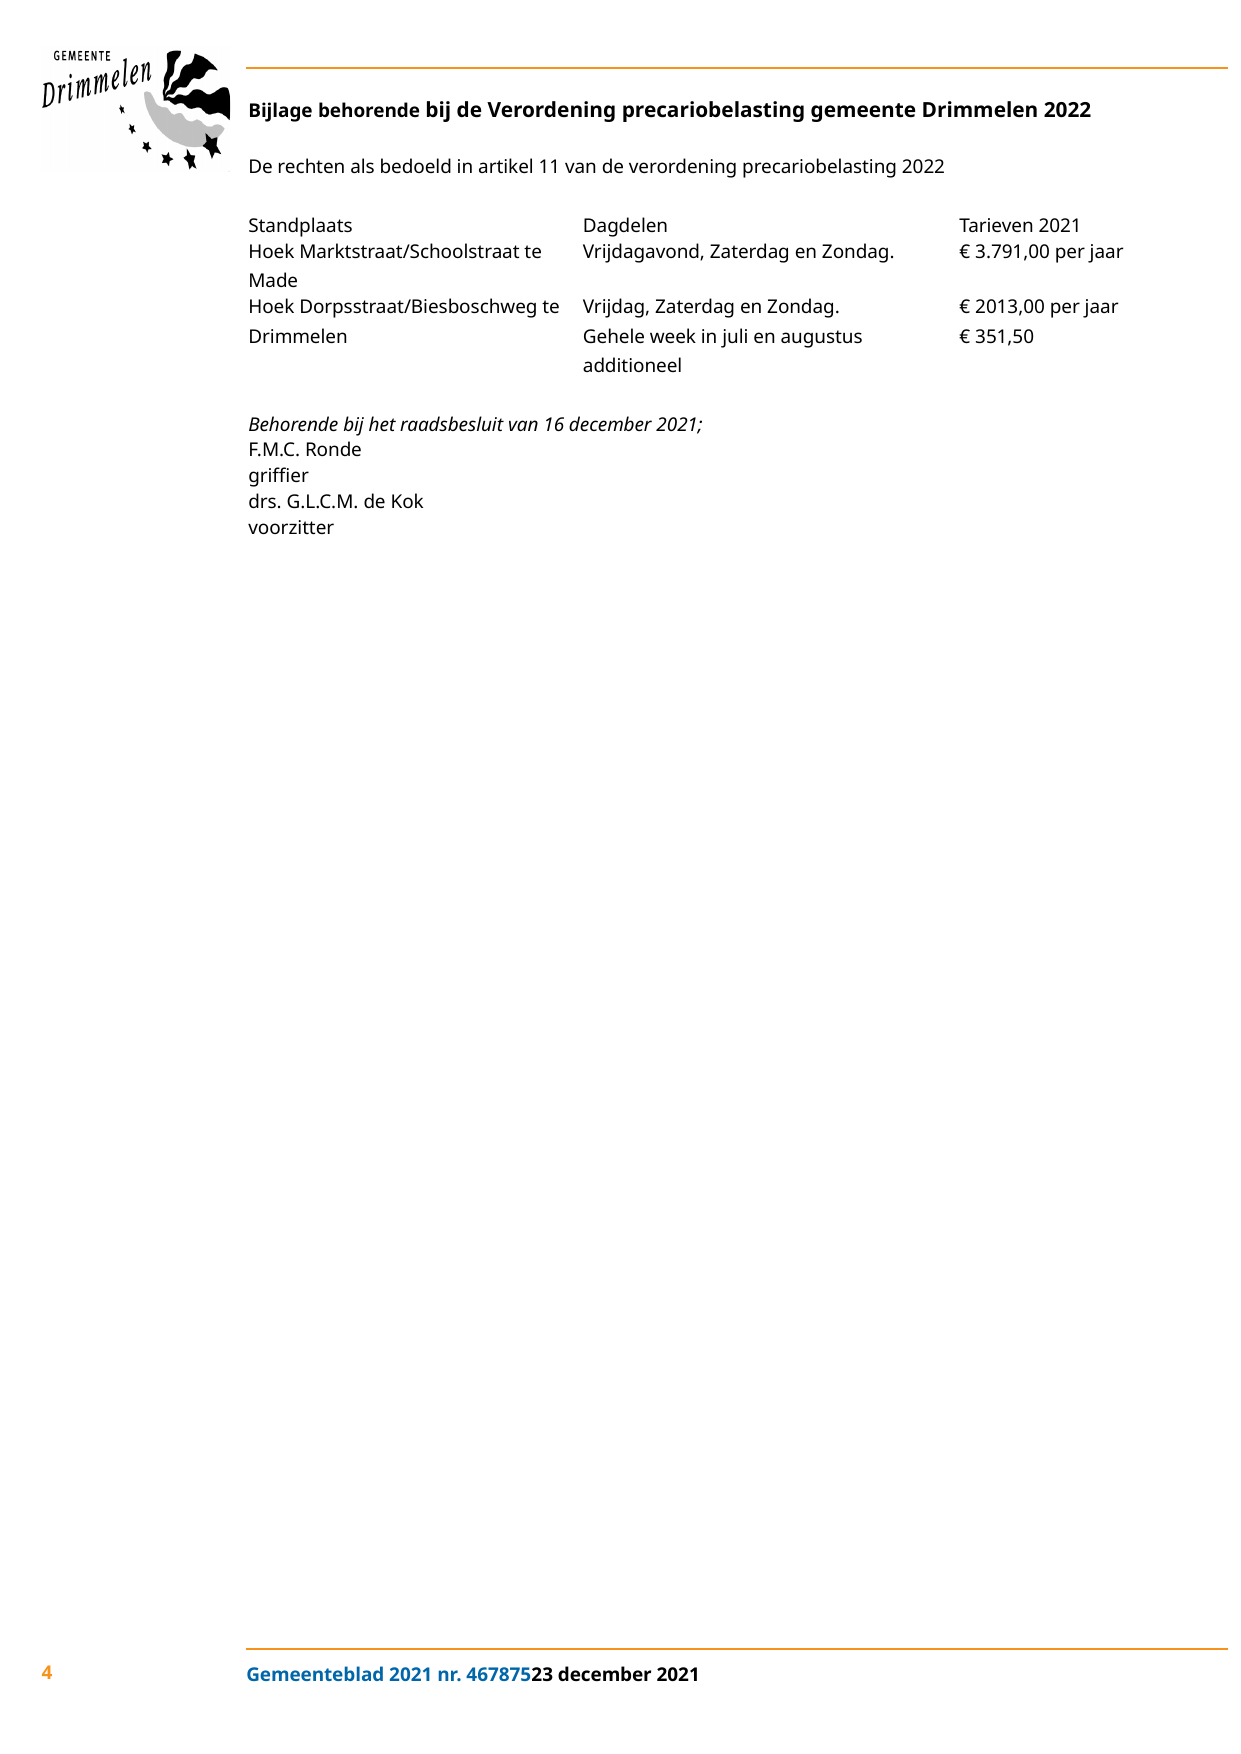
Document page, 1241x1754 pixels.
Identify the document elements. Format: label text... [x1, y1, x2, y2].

text drs. G.L.C.M. de Kok [248, 488, 1152, 514]
table_header Standplaats [248, 212, 583, 238]
text Bijlage behorende bij de Verordening precariobelasting gemeente Drimmelen 2022 [248, 95, 1152, 123]
picture [41, 47, 231, 172]
table_cell € 2013,00 per jaar € 351,50 [959, 293, 1152, 378]
text De rechten als bedoeld in artikel 11 van de verordening precariobelasting 2022 [248, 153, 1152, 179]
table_cell Vrijdagavond, Zaterdag en Zondag. [583, 238, 959, 293]
table_header Dagdelen [583, 212, 959, 238]
table_cell Vrijdag, Zaterdag en Zondag. Gehele week in juli en augustus additioneel [583, 293, 959, 378]
text griffier [248, 462, 1152, 488]
table_cell Hoek Marktstraat/Schoolstraat te Made [248, 238, 583, 293]
table_cell Hoek Dorpsstraat/Biesboschweg te Drimmelen [248, 293, 583, 378]
text voorzitter [248, 514, 1152, 539]
table_cell € 3.791,00 per jaar [959, 238, 1152, 293]
text F.M.C. Ronde [248, 437, 1152, 462]
text Behorende bij het raadsbesluit van 16 december 2021; [248, 411, 1152, 437]
table_header Tarieven 2021 [959, 212, 1152, 238]
